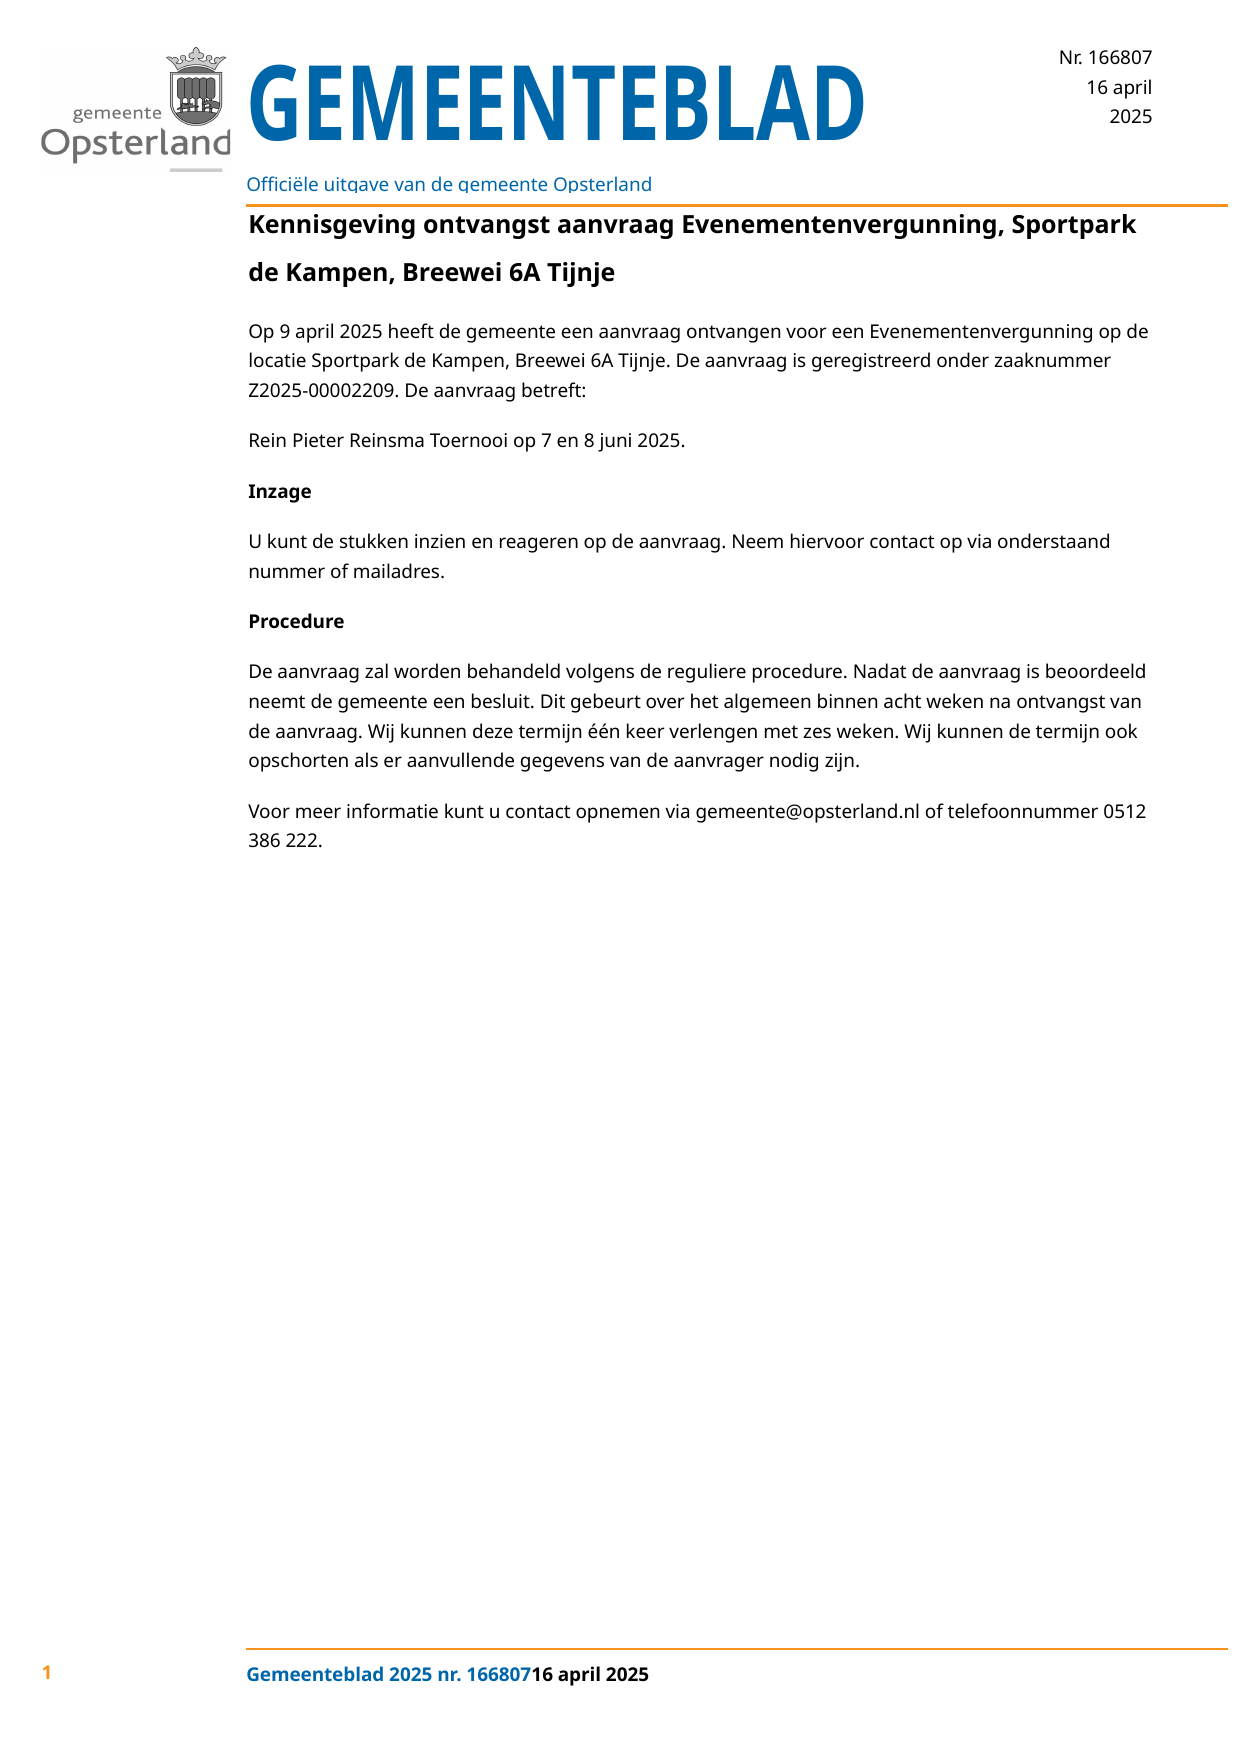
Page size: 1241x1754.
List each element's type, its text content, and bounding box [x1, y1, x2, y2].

text Inzage [248, 478, 1152, 504]
text Rein Pieter Reinsma Toernooi op 7 en 8 juni 2025. [248, 427, 1152, 453]
text Procedure [248, 608, 1152, 634]
text U kunt de stukken inzien en reageren op de aanvraag. Neem hiervoor contact op via onderstaand nummer of mailadres. [248, 528, 1152, 584]
text Voor meer informatie kunt u contact opnemen via gemeente@opsterland.nl of telefoonnummer 0512 386 222. [248, 798, 1152, 853]
picture [41, 47, 231, 172]
text De aanvraag zal worden behandeld volgens de reguliere procedure. Nadat de aanvraag is beoordeeld neemt de gemeente een besluit. Dit gebeurt over het algemeen binnen acht weken na ontvangst van de aanvraag. Wij kunnen deze termijn één keer verlengen met zes weken. Wij kunnen de termijn ook opschorten als er aanvullende gegevens van de aanvrager nodig zijn. [248, 659, 1152, 773]
text Kennisgeving ontvangst aanvraag Evenementenvergunning, Sportpark de Kampen, Breewei 6A Tijnje [248, 207, 1152, 288]
text Op 9 april 2025 heeft de gemeente een aanvraag ontvangen voor een Evenementenvergunning op de locatie Sportpark de Kampen, Breewei 6A Tijnje. De aanvraag is geregistreerd onder zaaknummer Z2025-00002209. De aanvraag betreft: [248, 318, 1152, 403]
